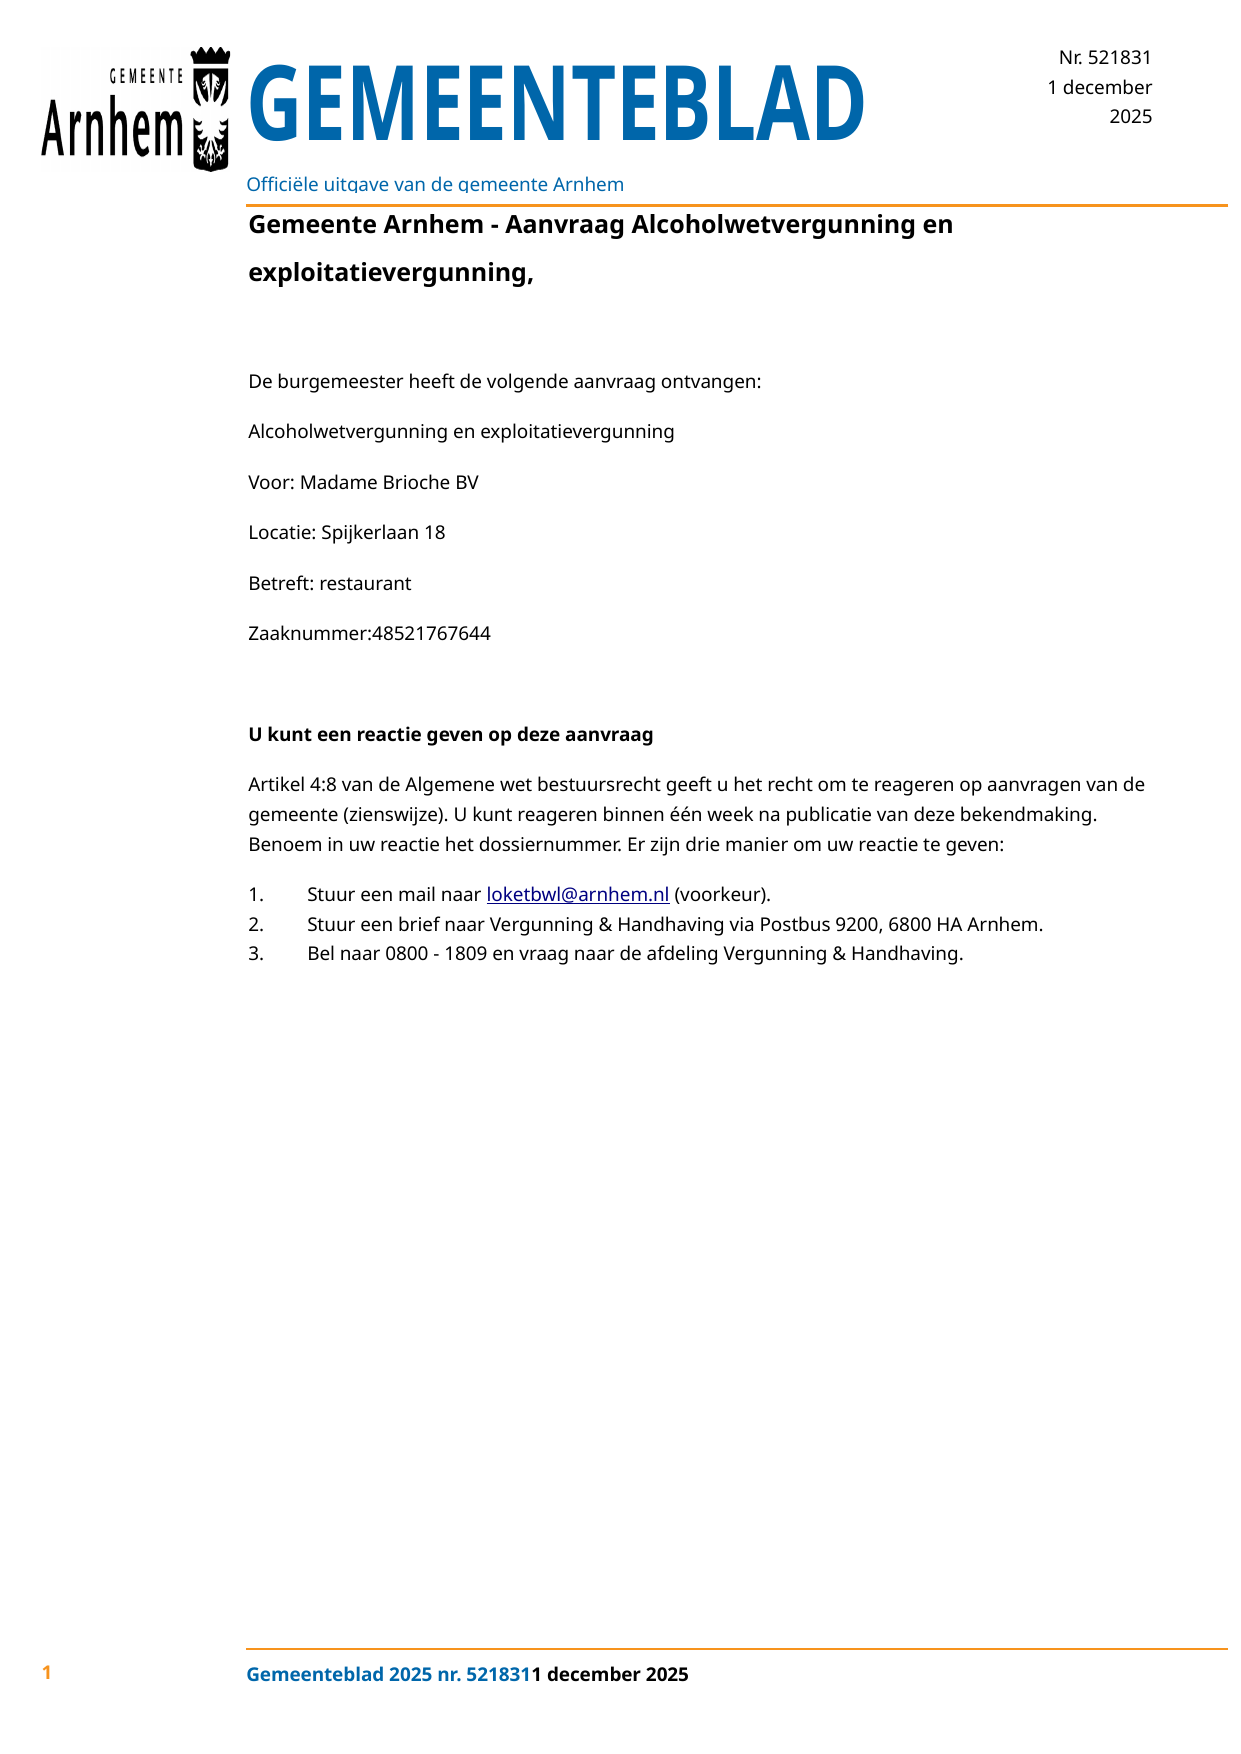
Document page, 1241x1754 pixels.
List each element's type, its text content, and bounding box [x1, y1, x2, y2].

text Alcoholwetvergunning en exploitatievergunning [248, 419, 1152, 444]
text Zaaknummer:48521767644 [248, 620, 1152, 646]
text Locatie: Spijkerlaan 18 [248, 519, 1152, 545]
text De burgemeester heeft de volgende aanvraag ontvangen: [248, 368, 1152, 394]
text Voor: Madame Brioche BV [248, 469, 1152, 495]
text Artikel 4:8 van de Algemene wet bestuursrecht geeft u het recht om te reageren op aanvragen van de gemeente (zienswijze). U kunt reageren binnen één week na publicatie van deze bekendmaking. Benoem in uw reactie het dossiernummer. Er zijn drie manier om uw reactie te geven: [248, 772, 1152, 857]
list Stuur een mail naar loketbwl@arnhem.nl (voorkeur). [248, 881, 1152, 907]
list Stuur een brief naar Vergunning & Handhaving via Postbus 9200, 6800 HA Arnhem. [248, 911, 1152, 937]
text U kunt een reactie geven op deze aanvraag [248, 721, 1152, 747]
text Betreft: restaurant [248, 570, 1152, 596]
list Bel naar 0800 - 1809 en vraag naar de afdeling Vergunning & Handhaving. [248, 940, 1152, 966]
text Gemeente Arnhem - Aanvraag Alcoholwetvergunning en exploitatievergunning, [248, 207, 1152, 288]
picture [41, 47, 231, 172]
